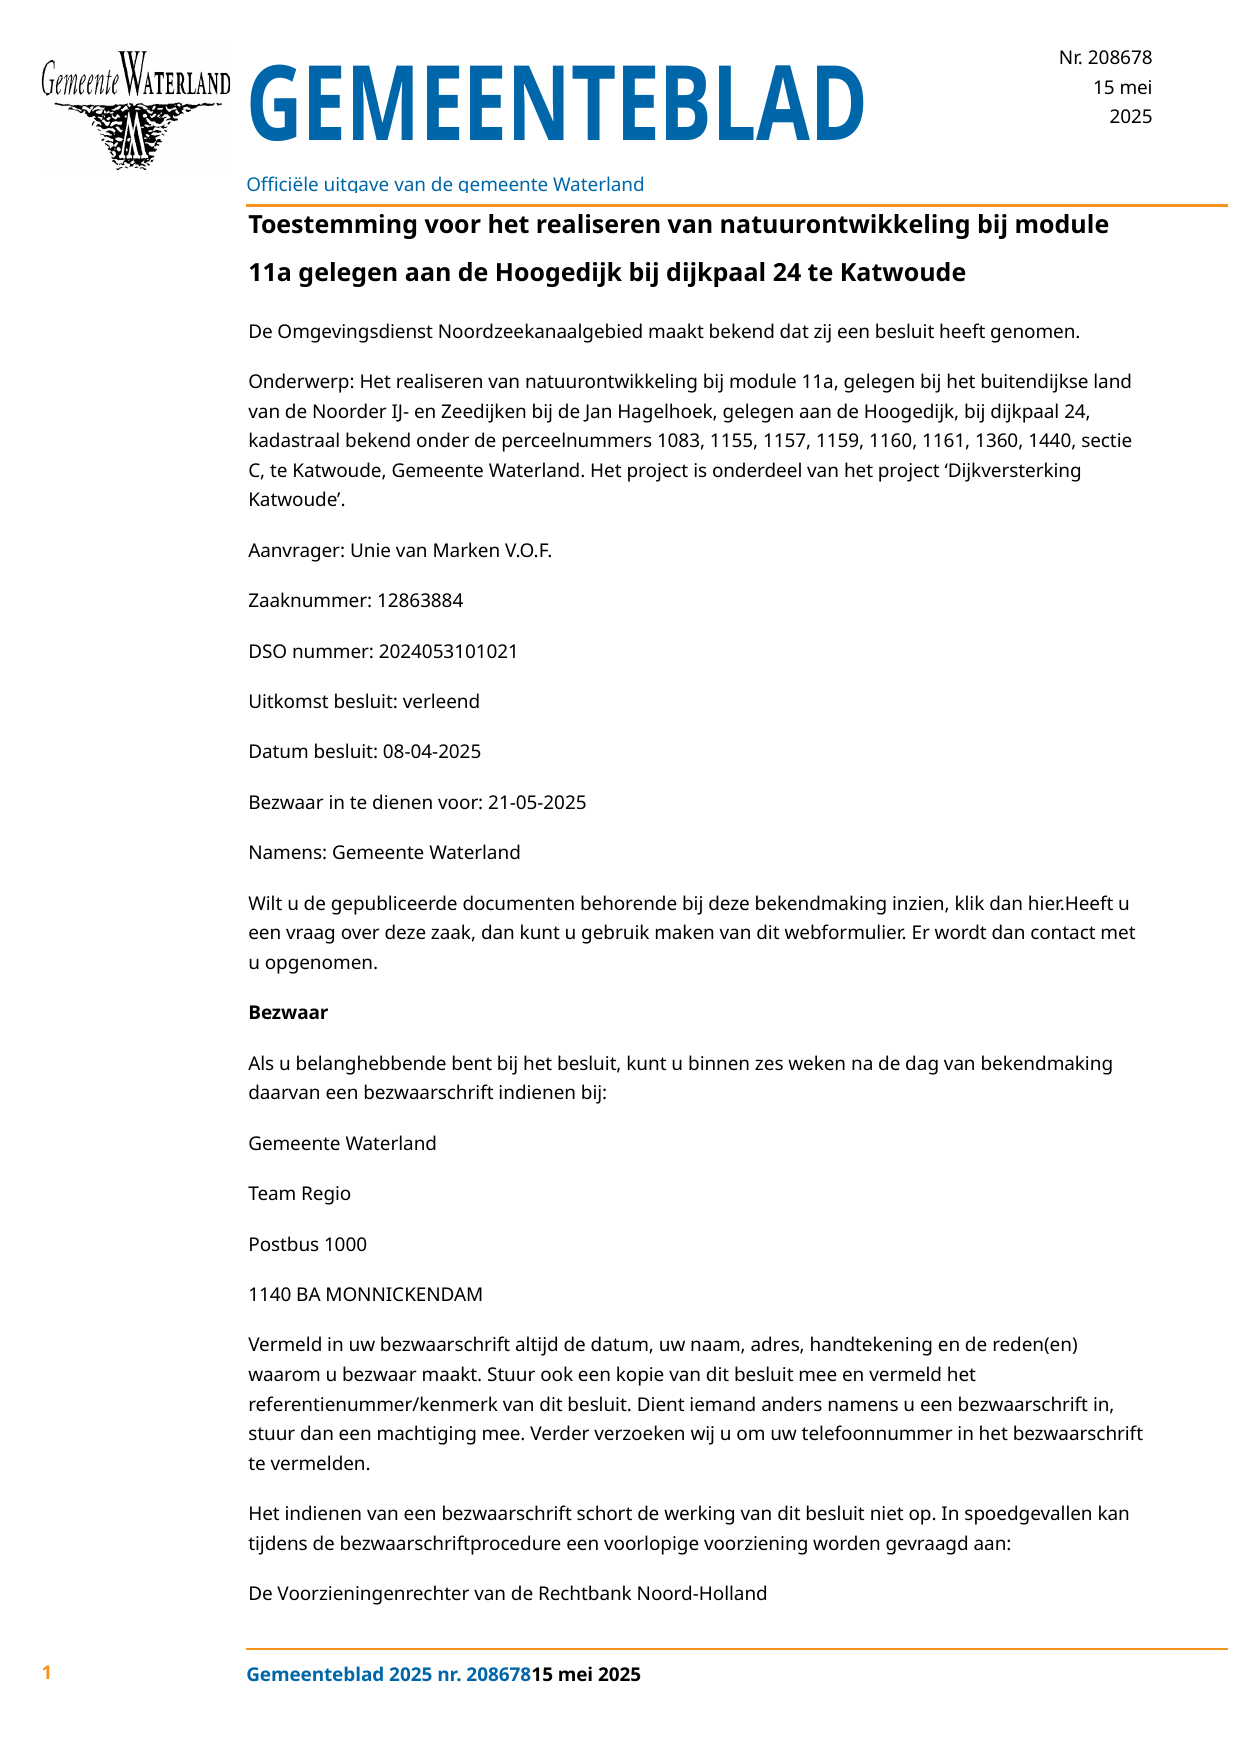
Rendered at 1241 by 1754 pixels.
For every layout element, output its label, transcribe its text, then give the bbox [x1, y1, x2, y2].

text Team Regio [248, 1180, 1152, 1206]
text Wilt u de gepubliceerde documenten behorende bij deze bekendmaking inzien, klik dan hier.Heeft u een vraag over deze zaak, dan kunt u gebruik maken van dit webformulier. Er wordt dan contact met u opgenomen. [248, 890, 1152, 975]
text Datum besluit: 08-04-2025 [248, 739, 1152, 764]
text Postbus 1000 [248, 1231, 1152, 1257]
text Uitkomst besluit: verleend [248, 688, 1152, 714]
text Bezwaar in te dienen voor: 21-05-2025 [248, 789, 1152, 815]
text Toestemming voor het realiseren van natuurontwikkeling bij module 11a gelegen aan de Hoogedijk bij dijkpaal 24 te Katwoude [248, 207, 1152, 288]
text Bezwaar [248, 999, 1152, 1025]
text De Voorzieningenrechter van de Rechtbank Noord-Holland [248, 1580, 1152, 1606]
picture [41, 47, 231, 172]
text De Omgevingsdienst Noordzeekanaalgebied maakt bekend dat zij een besluit heeft genomen. [248, 318, 1152, 344]
text Onderwerp: Het realiseren van natuurontwikkeling bij module 11a, gelegen bij het buitendijkse land van de Noorder IJ- en Zeedijken bij de Jan Hagelhoek, gelegen aan de Hoogedijk, bij dijkpaal 24, kadastraal bekend onder de perceelnummers 1083, 1155, 1157, 1159, 1160, 1161, 1360, 1440, sectie C, te Katwoude, Gemeente Waterland. Het project is onderdeel van het project ‘Dijkversterking Katwoude’. [248, 368, 1152, 512]
text DSO nummer: 2024053101021 [248, 638, 1152, 664]
text Zaaknummer: 12863884 [248, 587, 1152, 613]
text Vermeld in uw bezwaarschrift altijd de datum, uw naam, adres, handtekening en de reden(en) waarom u bezwaar maakt. Stuur ook een kopie van dit besluit mee en vermeld het referentienummer/kenmerk van dit besluit. Dient iemand anders namens u een bezwaarschrift in, stuur dan een machtiging mee. Verder verzoeken wij u om uw telefoonnummer in het bezwaarschrift te vermelden. [248, 1332, 1152, 1476]
text 1140 BA MONNICKENDAM [248, 1281, 1152, 1307]
text Als u belanghebbende bent bij het besluit, kunt u binnen zes weken na de dag van bekendmaking daarvan een bezwaarschrift indienen bij: [248, 1050, 1152, 1105]
text Aanvrager: Unie van Marken V.O.F. [248, 537, 1152, 563]
text Het indienen van een bezwaarschrift schort de werking van dit besluit niet op. In spoedgevallen kan tijdens de bezwaarschriftprocedure een voorlopige voorziening worden gevraagd aan: [248, 1500, 1152, 1556]
text Gemeente Waterland [248, 1130, 1152, 1156]
text Namens: Gemeente Waterland [248, 839, 1152, 865]
